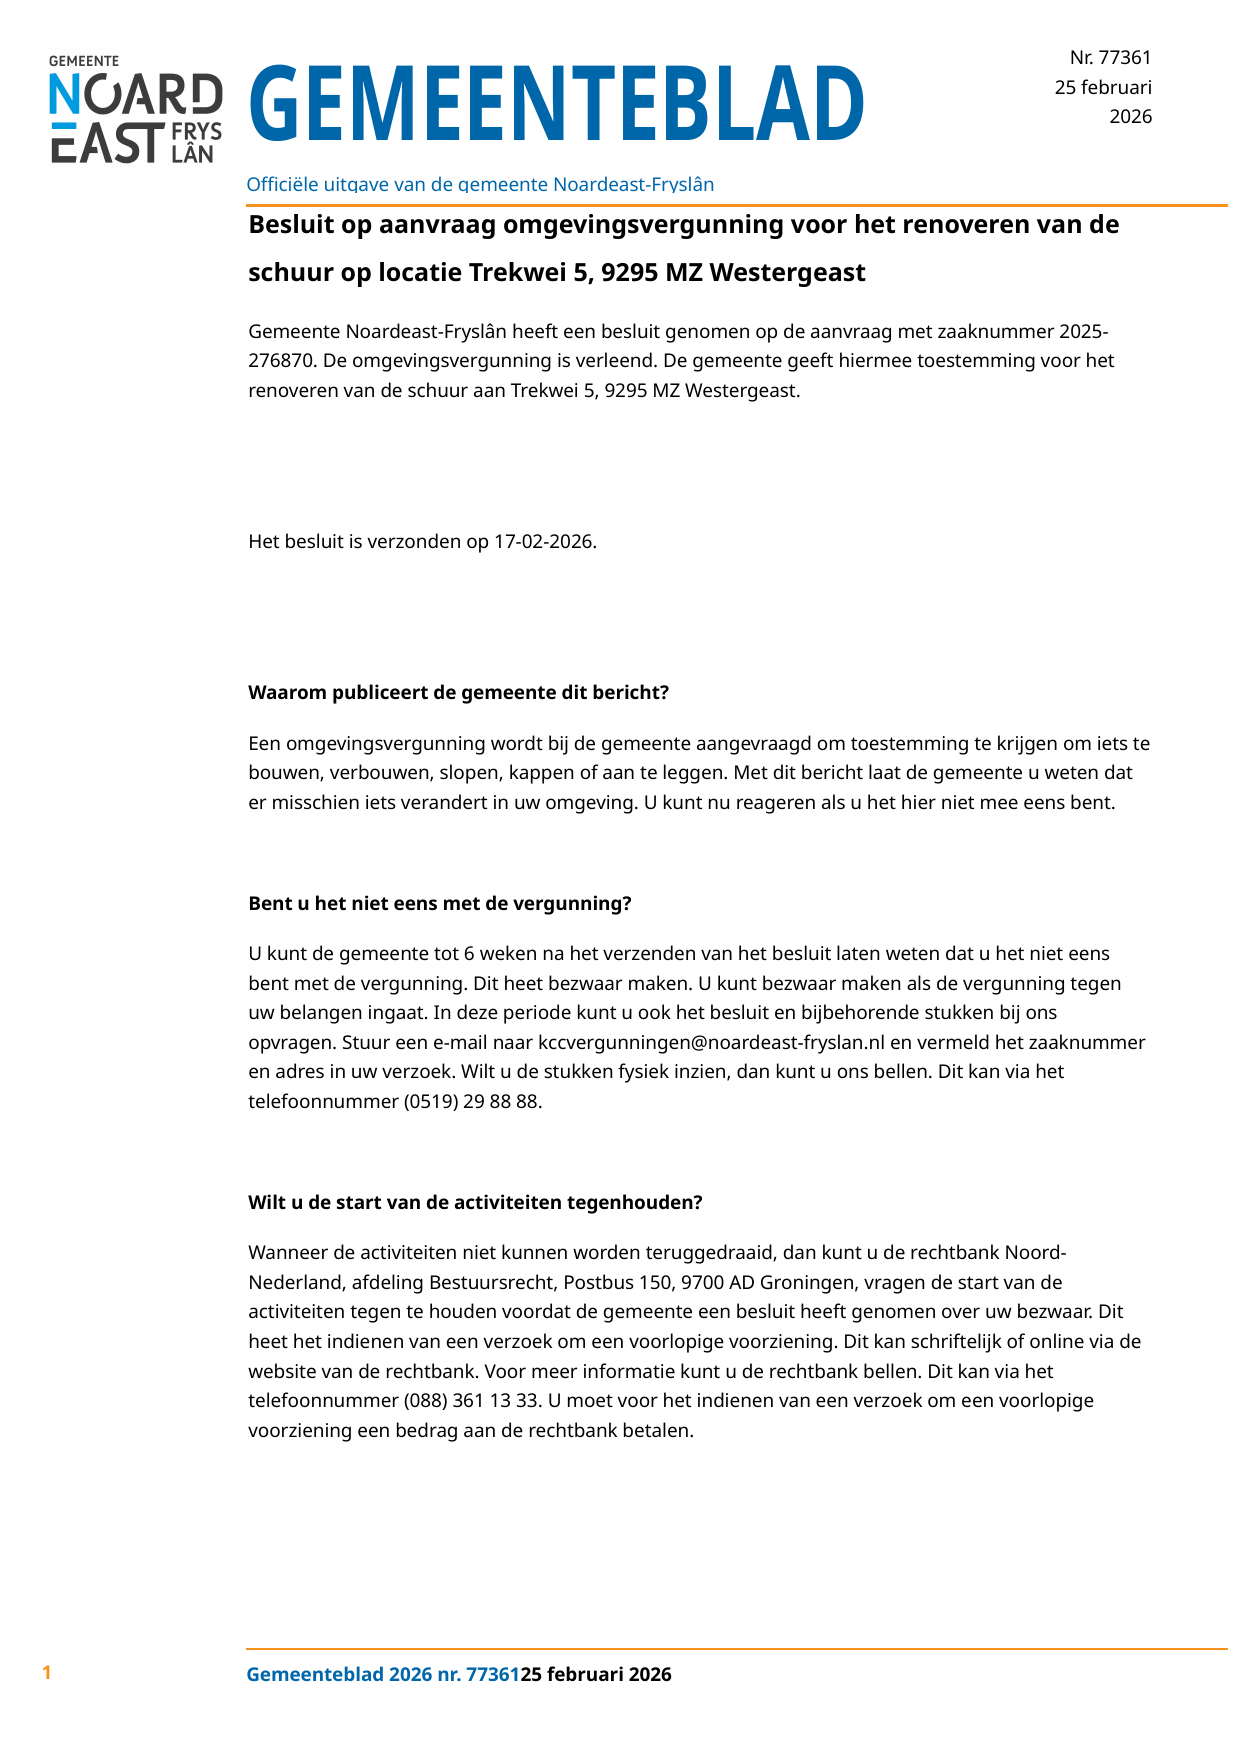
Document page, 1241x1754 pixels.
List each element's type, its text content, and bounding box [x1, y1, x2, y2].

text Waarom publiceert de gemeente dit bericht? [248, 679, 1152, 705]
text Gemeente Noardeast-Fryslân heeft een besluit genomen op de aanvraag met zaaknummer 2025-276870. De omgevingsvergunning is verleend. De gemeente geeft hiermee toestemming voor het renoveren van de schuur aan Trekwei 5, 9295 MZ Westergeast. [248, 318, 1152, 403]
text Wilt u de start van de activiteiten tegenhouden? [248, 1189, 1152, 1215]
text U kunt de gemeente tot 6 weken na het verzenden van het besluit laten weten dat u het niet eens bent met de vergunning. Dit heet bezwaar maken. U kunt bezwaar maken als de vergunning tegen uw belangen ingaat. In deze periode kunt u ook het besluit en bijbehorende stukken bij ons opvragen. Stuur een e-mail naar kccvergunningen@noardeast-fryslan.nl en vermeld het zaaknummer en adres in uw verzoek. Wilt u de stukken fysiek inzien, dan kunt u ons bellen. Dit kan via het telefoonnummer (0519) 29 88 88. [248, 940, 1152, 1114]
text Besluit op aanvraag omgevingsvergunning voor het renoveren van de schuur op locatie Trekwei 5, 9295 MZ Westergeast [248, 207, 1152, 288]
text Bent u het niet eens met de vergunning? [248, 890, 1152, 916]
text Een omgevingsvergunning wordt bij de gemeente aangevraagd om toestemming te krijgen om iets te bouwen, verbouwen, slopen, kappen of aan te leggen. Met dit bericht laat de gemeente u weten dat er misschien iets verandert in uw omgeving. U kunt nu reageren als u het hier niet mee eens bent. [248, 730, 1152, 815]
text Wanneer de activiteiten niet kunnen worden teruggedraaid, dan kunt u de rechtbank Noord-Nederland, afdeling Bestuursrecht, Postbus 150, 9700 AD Groningen, vragen de start van de activiteiten tegen te houden voordat de gemeente een besluit heeft genomen over uw bezwaar. Dit heet het indienen van een verzoek om een voorlopige voorziening. Dit kan schriftelijk of online via de website van de rechtbank. Voor meer informatie kunt u de rechtbank bellen. Dit kan via het telefoonnummer (088) 361 13 33. U moet voor het indienen van een verzoek om een voorlopige voorziening een bedrag aan de rechtbank betalen. [248, 1239, 1152, 1443]
picture [41, 47, 231, 172]
text Het besluit is verzonden op 17-02-2026. [248, 528, 1152, 554]
